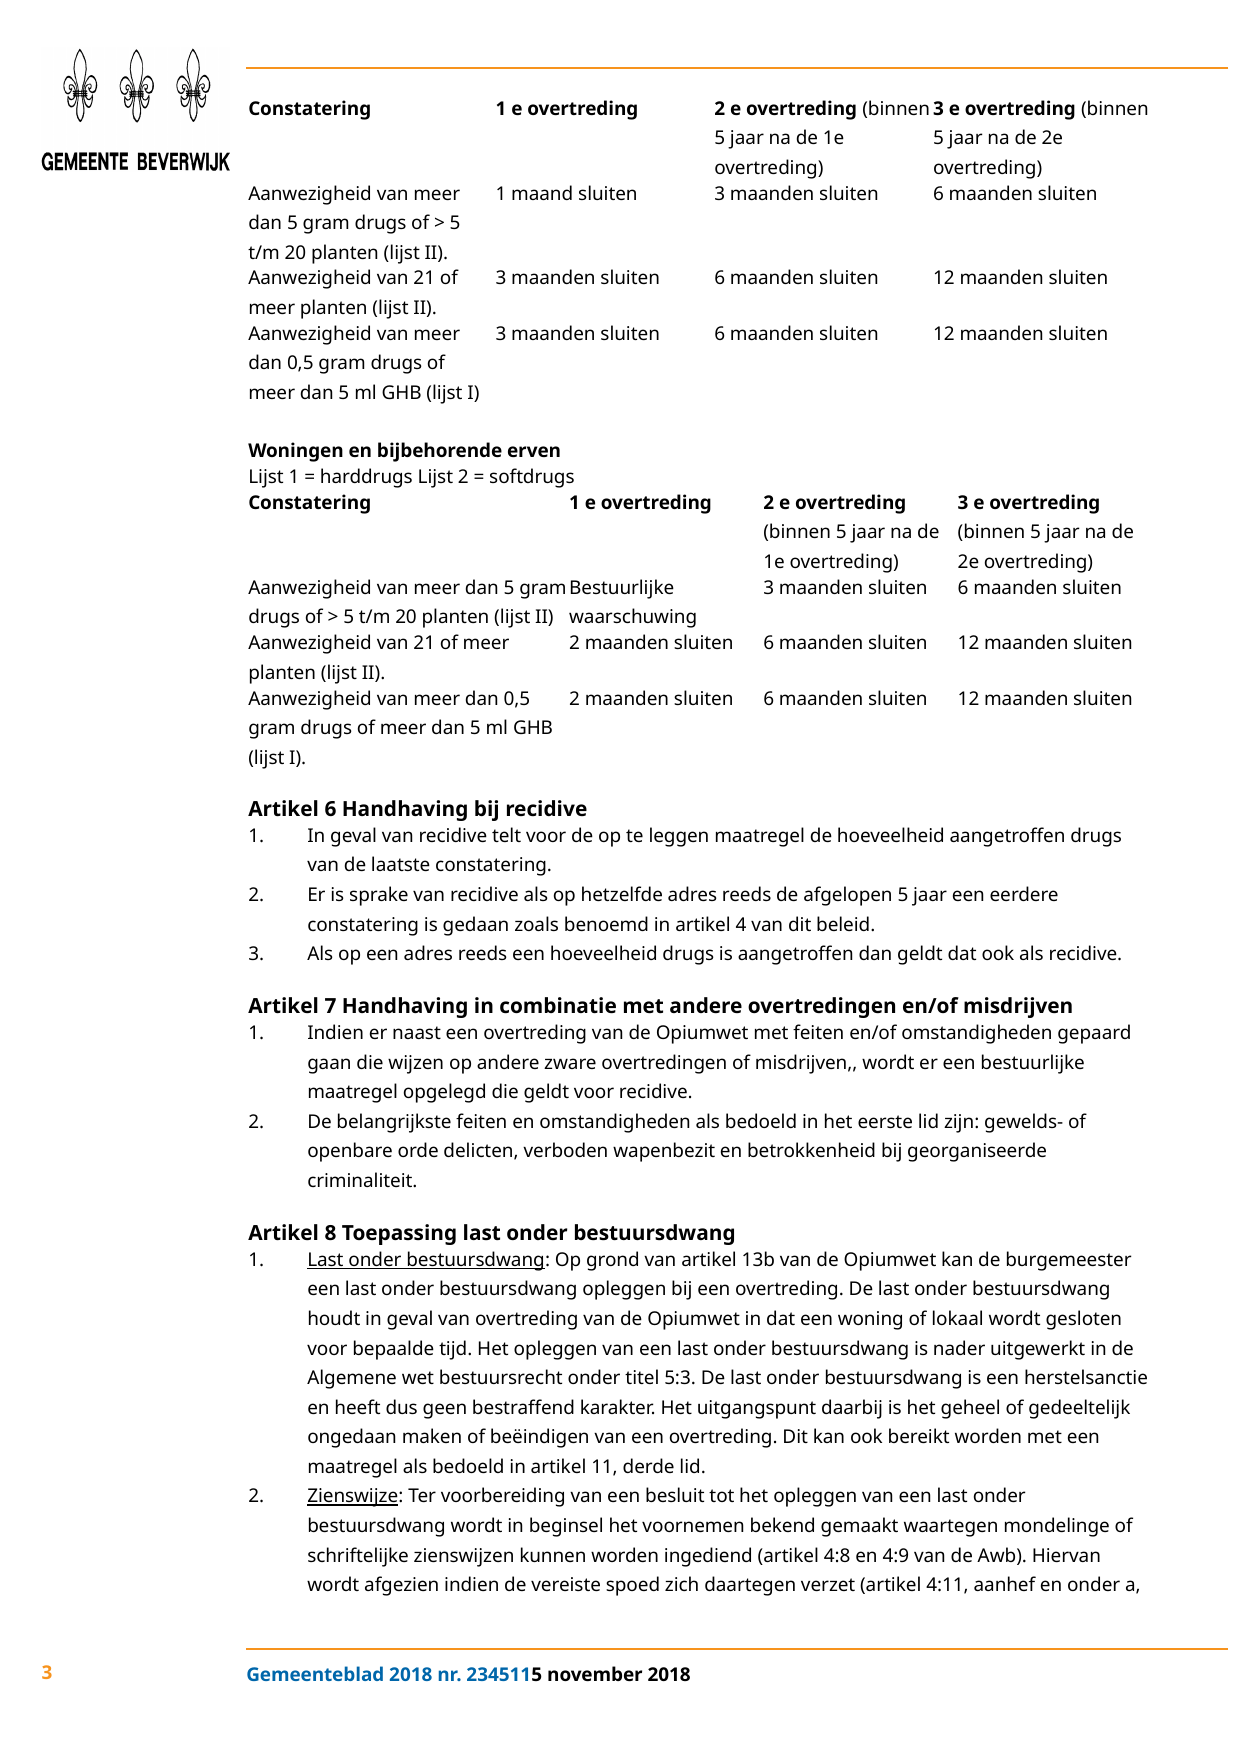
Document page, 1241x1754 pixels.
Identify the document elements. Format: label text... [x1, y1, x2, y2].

table_cell Aanwezigheid van meer dan 0,5 gram drugs of meer dan 5 ml GHB (lijst I). [248, 685, 569, 769]
table_cell 3 maanden sluiten [763, 574, 957, 629]
table_cell Aanwezigheid van meer dan 5 gram drugs of > 5 t/m 20 planten (lijst II). [248, 180, 495, 264]
table_cell Aanwezigheid van 21 of meer planten (lijst II). [248, 265, 495, 320]
table_cell 1 e overtreding [569, 489, 763, 574]
text Artikel 8 Toepassing last onder bestuursdwang [248, 1218, 1152, 1246]
table_cell 12 maanden sluiten [958, 685, 1152, 769]
table_cell 3 maanden sluiten [714, 180, 933, 264]
table_cell Aanwezigheid van 21 of meer planten (lijst II). [248, 629, 569, 685]
table_cell 6 maanden sluiten [714, 320, 933, 405]
table_header Woningen en bijbehorende erven [248, 438, 1152, 463]
table_cell 6 maanden sluiten [763, 629, 957, 685]
table_cell 6 maanden sluiten [958, 574, 1152, 629]
table_cell 6 maanden sluiten [933, 180, 1152, 264]
list Als op een adres reeds een hoeveelheid drugs is aangetroffen dan geldt dat ook als recidive. [248, 940, 1152, 966]
table_cell Aanwezigheid van meer dan 5 gram drugs of > 5 t/m 20 planten (lijst II) [248, 574, 569, 629]
list Zienswijze: Ter voorbereiding van een besluit tot het opleggen van een last onder bestuursdwang wordt in beginsel het voornemen bekend gemaakt waartegen mondelinge of schriftelijke zienswijzen kunnen worden ingediend (artikel 4:8 en 4:9 van de Awb). Hiervan wordt afgezien indien de vereiste spoed zich daartegen verzet (artikel 4:11, aanhef en onder a, [248, 1483, 1152, 1597]
table_cell Constatering [248, 95, 495, 180]
table_cell 2 maanden sluiten [569, 685, 763, 769]
table_cell 3 maanden sluiten [495, 265, 714, 320]
table_cell 1 maand sluiten [495, 180, 714, 264]
table_cell 12 maanden sluiten [933, 320, 1152, 405]
table_cell 3 maanden sluiten [495, 320, 714, 405]
list In geval van recidive telt voor de op te leggen maatregel de hoeveelheid aangetroffen drugs van de laatste constatering. [248, 822, 1152, 877]
list Er is sprake van recidive als op hetzelfde adres reeds de afgelopen 5 jaar een eerdere constatering is gedaan zoals benoemd in artikel 4 van dit beleid. [248, 881, 1152, 937]
picture [41, 47, 231, 172]
table_cell 6 maanden sluiten [763, 685, 957, 769]
table_cell 3 e overtreding (binnen 5 jaar na de 2e overtreding) [958, 489, 1152, 574]
table_cell 2 maanden sluiten [569, 629, 763, 685]
table_cell 3 e overtreding (binnen 5 jaar na de 2e overtreding) [933, 95, 1152, 180]
table_cell 1 e overtreding [495, 95, 714, 180]
table_cell Bestuurlijke waarschuwing [569, 574, 763, 629]
table_cell 12 maanden sluiten [933, 265, 1152, 320]
table_cell 2 e overtreding (binnen 5 jaar na de 1e overtreding) [714, 95, 933, 180]
list De belangrijkste feiten en omstandigheden als bedoeld in het eerste lid zijn: gewelds- of openbare orde delicten, verboden wapenbezit en betrokkenheid bij georganiseerde criminaliteit. [248, 1108, 1152, 1193]
table_cell 2 e overtreding (binnen 5 jaar na de 1e overtreding) [763, 489, 957, 574]
table_cell Constatering [248, 489, 569, 574]
text Artikel 7 Handhaving in combinatie met andere overtredingen en/of misdrijven [248, 991, 1152, 1019]
text Artikel 6 Handhaving bij recidive [248, 794, 1152, 822]
list Indien er naast een overtreding van de Opiumwet met feiten en/of omstandigheden gepaard gaan die wijzen op andere zware overtredingen of misdrijven,, wordt er een bestuurlijke maatregel opgelegd die geldt voor recidive. [248, 1019, 1152, 1104]
table_cell 12 maanden sluiten [958, 629, 1152, 685]
list Last onder bestuursdwang: Op grond van artikel 13b van de Opiumwet kan de burgemeester een last onder bestuursdwang opleggen bij een overtreding. De last onder bestuursdwang houdt in geval van overtreding van de Opiumwet in dat een woning of lokaal wordt gesloten voor bepaalde tijd. Het opleggen van een last onder bestuursdwang is nader uitgewerkt in de Algemene wet bestuursrecht onder titel 5:3. De last onder bestuursdwang is een herstelsanctie en heeft dus geen bestraffend karakter. Het uitgangspunt daarbij is het geheel of gedeeltelijk ongedaan maken of beëindigen van een overtreding. Dit kan ook bereikt worden met een maatregel als bedoeld in artikel 11, derde lid. [248, 1246, 1152, 1479]
table_cell Lijst 1 = harddrugs Lijst 2 = softdrugs [248, 464, 1152, 489]
table_cell Aanwezigheid van meer dan 0,5 gram drugs of meer dan 5 ml GHB (lijst I) [248, 320, 495, 405]
table_cell 6 maanden sluiten [714, 265, 933, 320]
